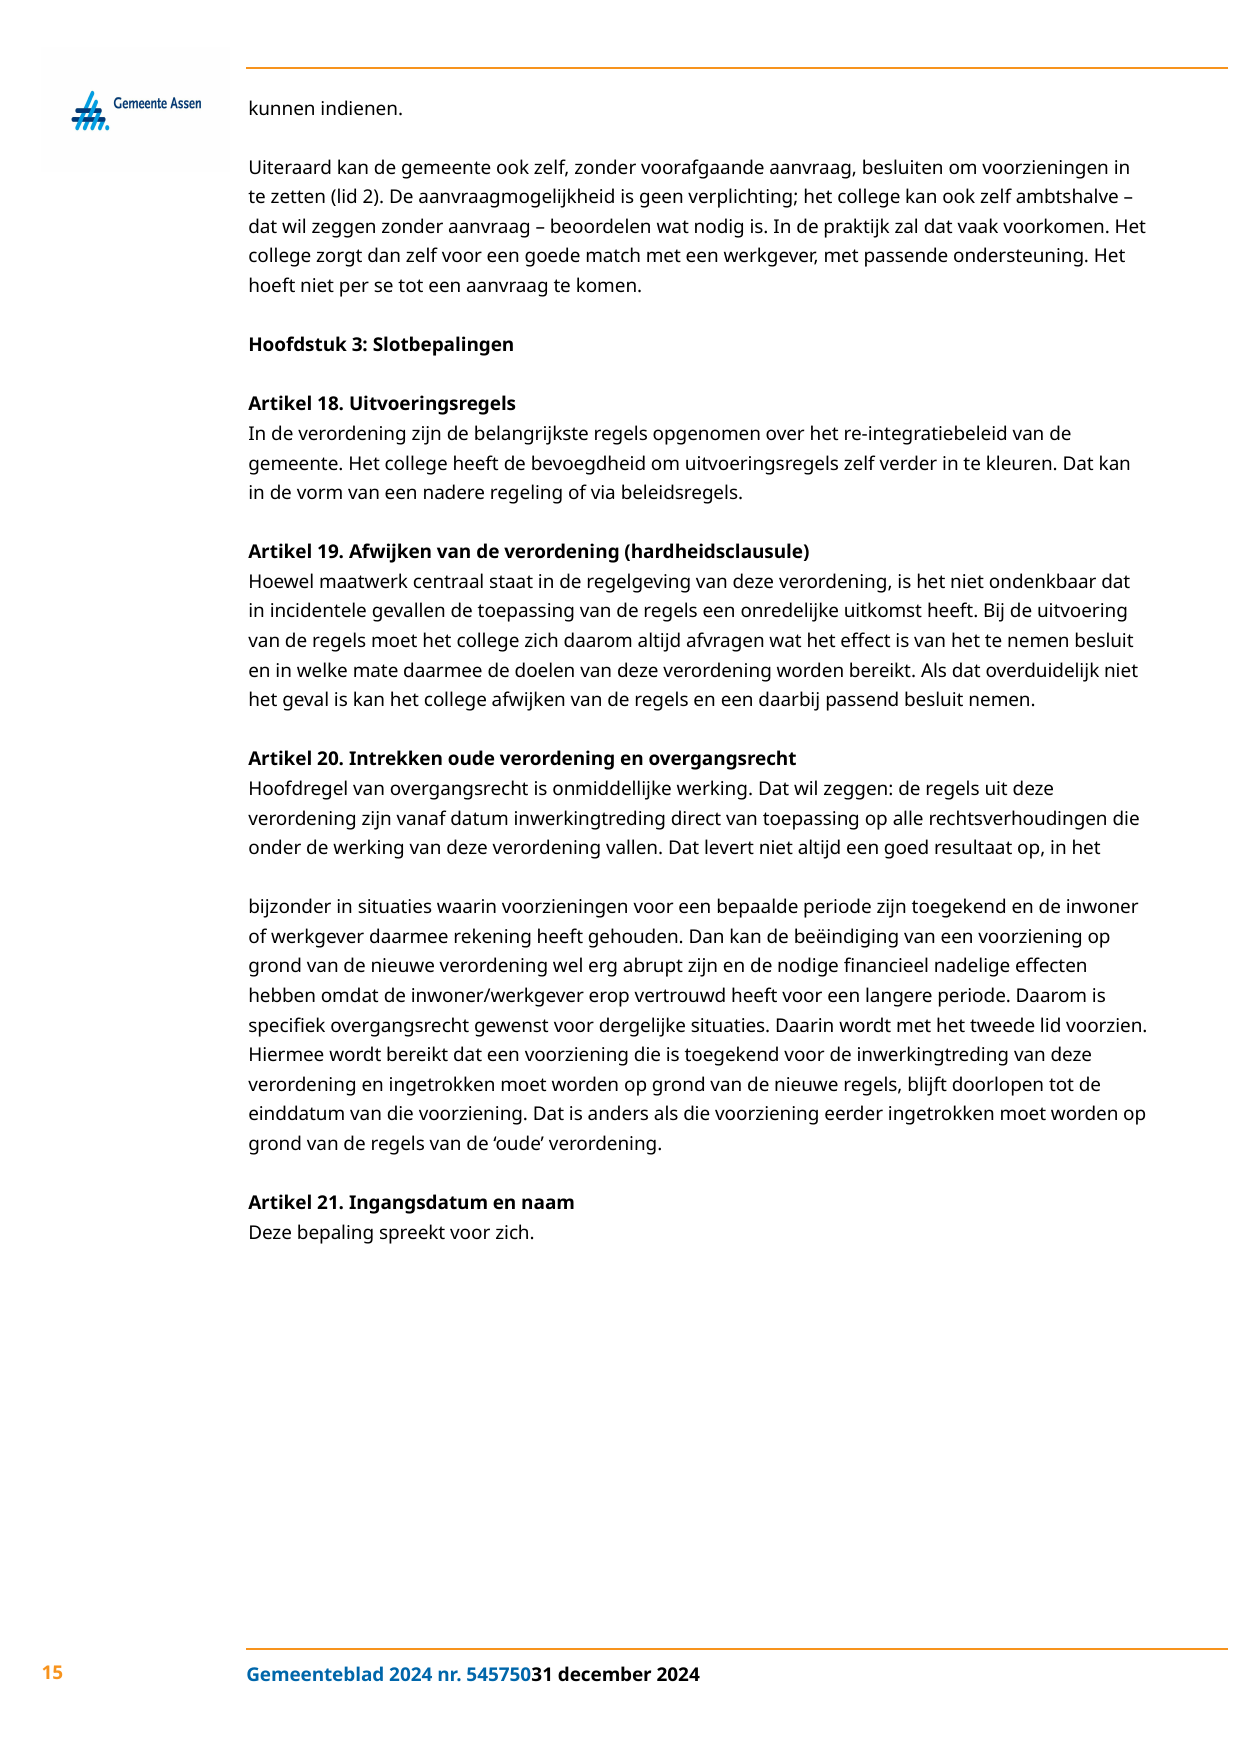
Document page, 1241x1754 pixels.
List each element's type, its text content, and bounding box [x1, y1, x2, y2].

text Hoofdregel van overgangsrecht is onmiddellijke werking. Dat wil zeggen: de regels uit deze verordening zijn vanaf datum inwerkingtreding direct van toepassing op alle rechtsverhoudingen die onder de werking van deze verordening vallen. Dat levert niet altijd een goed resultaat op, in het [248, 775, 1152, 860]
text bijzonder in situaties waarin voorzieningen voor een bepaalde periode zijn toegekend en de inwoner of werkgever daarmee rekening heeft gehouden. Dan kan de beëindiging van een voorziening op grond van de nieuwe verordening wel erg abrupt zijn en de nodige financieel nadelige effecten hebben omdat de inwoner/werkgever erop vertrouwd heeft voor een langere periode. Daarom is specifiek overgangsrecht gewenst voor dergelijke situaties. Daarin wordt met het tweede lid voorzien. Hiermee wordt bereikt dat een voorziening die is toegekend voor de inwerkingtreding van deze verordening en ingetrokken moet worden op grond van de nieuwe regels, blijft doorlopen tot de einddatum van die voorziening. Dat is anders als die voorziening eerder ingetrokken moet worden op grond van de regels van de ‘oude’ verordening. [248, 893, 1152, 1156]
text Artikel 19. Afwijken van de verordening (hardheidsclausule) [248, 538, 1152, 564]
text Uiteraard kan de gemeente ook zelf, zonder voorafgaande aanvraag, besluiten om voorzieningen in te zetten (lid 2). De aanvraagmogelijkheid is geen verplichting; het college kan ook zelf ambtshalve – dat wil zeggen zonder aanvraag – beoordelen wat nodig is. In de praktijk zal dat vaak voorkomen. Het college zorgt dan zelf voor een goede match met een werkgever, met passende ondersteuning. Het hoeft niet per se tot een aanvraag te komen. [248, 154, 1152, 298]
picture [41, 47, 231, 172]
text Artikel 21. Ingangsdatum en naam [248, 1189, 1152, 1215]
text Artikel 20. Intrekken oude verordening en overgangsrecht [248, 746, 1152, 771]
text Deze bepaling spreekt voor zich. [248, 1219, 1152, 1245]
text kunnen indienen. [248, 95, 1152, 121]
text Hoewel maatwerk centraal staat in de regelgeving van deze verordening, is het niet ondenkbaar dat in incidentele gevallen de toepassing van de regels een onredelijke uitkomst heeft. Bij de uitvoering van de regels moet het college zich daarom altijd afvragen wat het effect is van het te nemen besluit en in welke mate daarmee de doelen van deze verordening worden bereikt. Als dat overduidelijk niet het geval is kan het college afwijken van de regels en een daarbij passend besluit nemen. [248, 568, 1152, 712]
text Artikel 18. Uitvoeringsregels [248, 391, 1152, 416]
text Hoofdstuk 3: Slotbepalingen [248, 331, 1152, 357]
text In de verordening zijn de belangrijkste regels opgenomen over het re-integratiebeleid van de gemeente. Het college heeft de bevoegdheid om uitvoeringsregels zelf verder in te kleuren. Dat kan in de vorm van een nadere regeling of via beleidsregels. [248, 420, 1152, 505]
